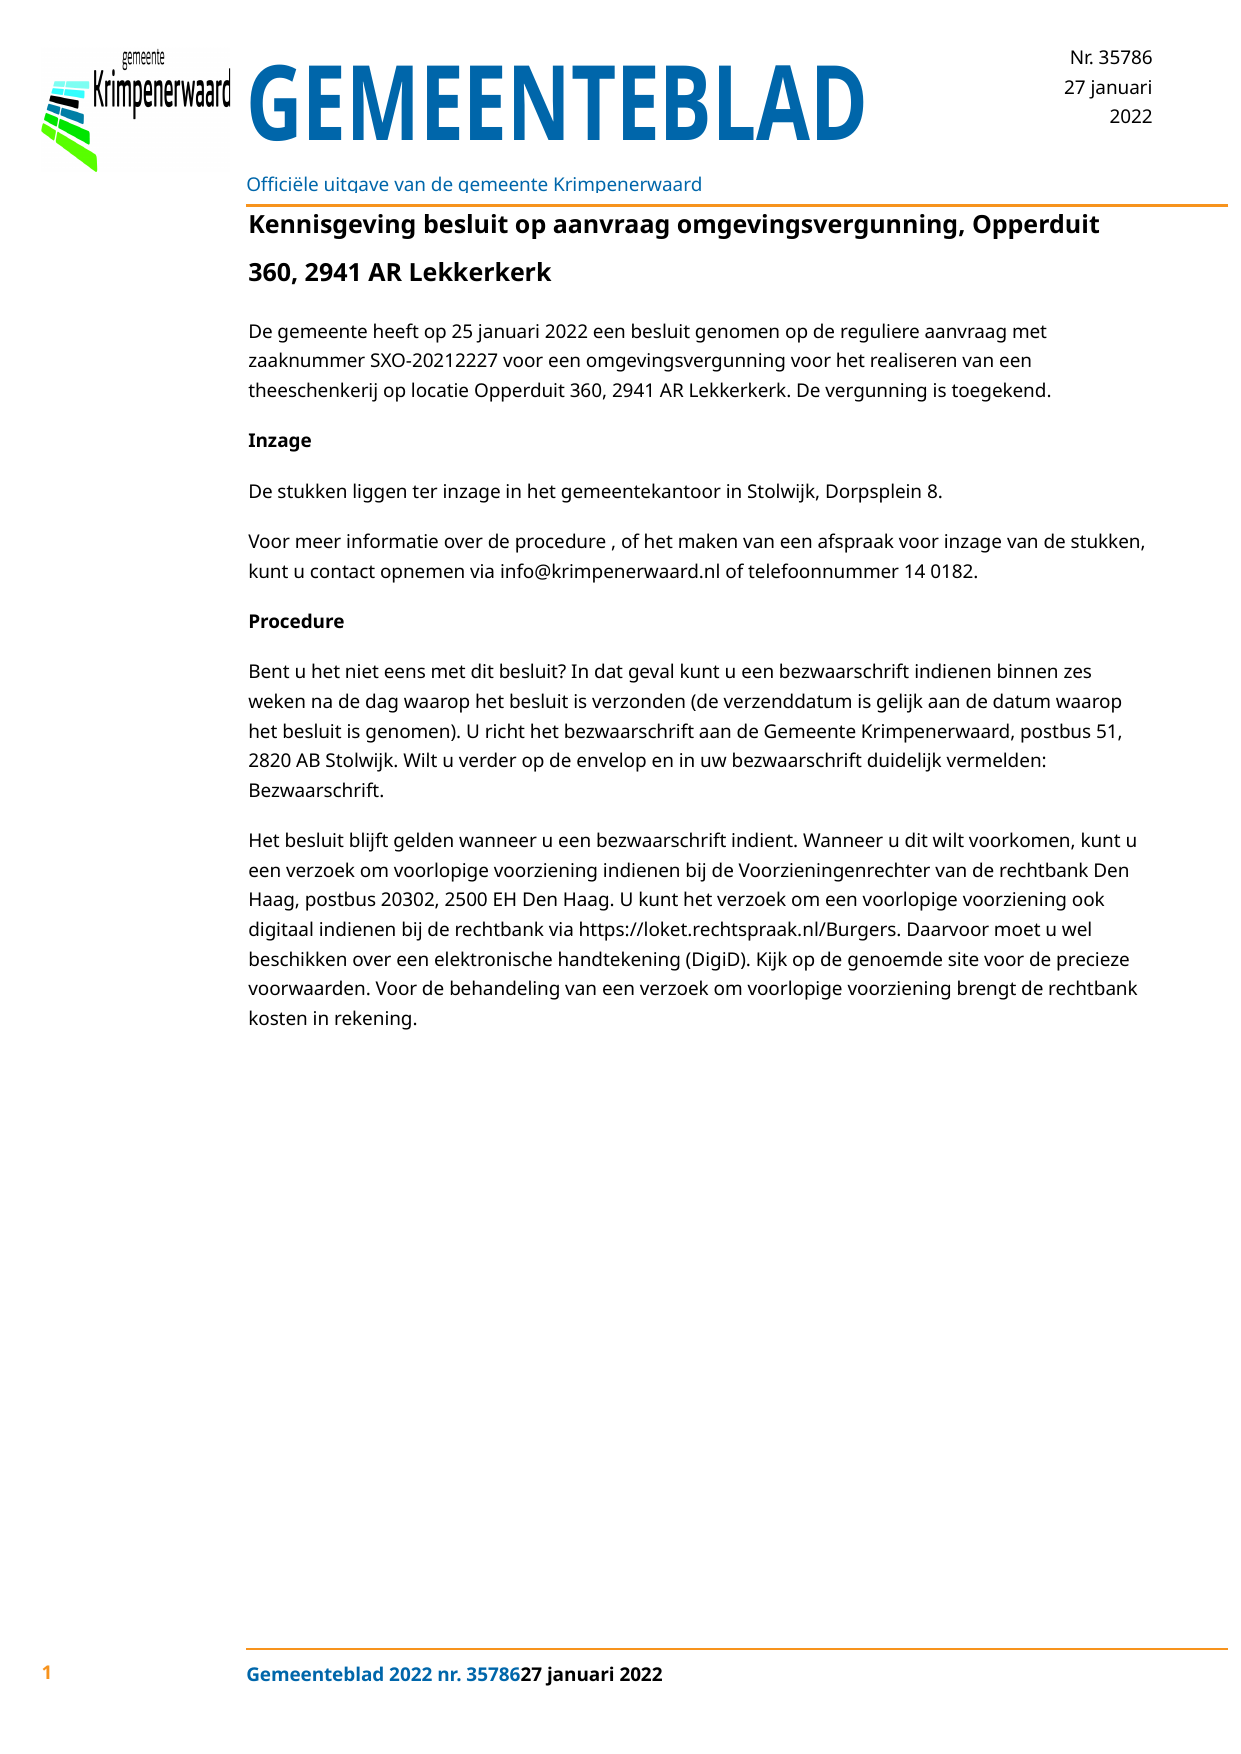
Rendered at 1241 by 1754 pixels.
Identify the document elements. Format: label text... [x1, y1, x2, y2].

text Kennisgeving besluit op aanvraag omgevingsvergunning, Opperduit 360, 2941 AR Lekkerkerk [248, 207, 1152, 288]
text Inzage [248, 427, 1152, 453]
text Het besluit blijft gelden wanneer u een bezwaarschrift indient. Wanneer u dit wilt voorkomen, kunt u een verzoek om voorlopige voorziening indienen bij de Voorzieningenrechter van de rechtbank Den Haag, postbus 20302, 2500 EH Den Haag. U kunt het verzoek om een voorlopige voorziening ook digitaal indienen bij de rechtbank via https://loket.rechtspraak.nl/Burgers. Daarvoor moet u wel beschikken over een elektronische handtekening (DigiD). Kijk op de genoemde site voor de precieze voorwaarden. Voor de behandeling van een verzoek om voorlopige voorziening brengt de rechtbank kosten in rekening. [248, 827, 1152, 1031]
text De stukken liggen ter inzage in het gemeentekantoor in Stolwijk, Dorpsplein 8. [248, 478, 1152, 504]
text Procedure [248, 608, 1152, 634]
text Voor meer informatie over de procedure , of het maken van een afspraak voor inzage van de stukken, kunt u contact opnemen via info@krimpenerwaard.nl of telefoonnummer 14 0182. [248, 528, 1152, 584]
text Bent u het niet eens met dit besluit? In dat geval kunt u een bezwaarschrift indienen binnen zes weken na de dag waarop het besluit is verzonden (de verzenddatum is gelijk aan de datum waarop het besluit is genomen). U richt het bezwaarschrift aan de Gemeente Krimpenerwaard, postbus 51, 2820 AB Stolwijk. Wilt u verder op de envelop en in uw bezwaarschrift duidelijk vermelden: Bezwaarschrift. [248, 659, 1152, 803]
picture [41, 47, 231, 172]
text De gemeente heeft op 25 januari 2022 een besluit genomen op de reguliere aanvraag met zaaknummer SXO-20212227 voor een omgevingsvergunning voor het realiseren van een theeschenkerij op locatie Opperduit 360, 2941 AR Lekkerkerk. De vergunning is toegekend. [248, 318, 1152, 403]
